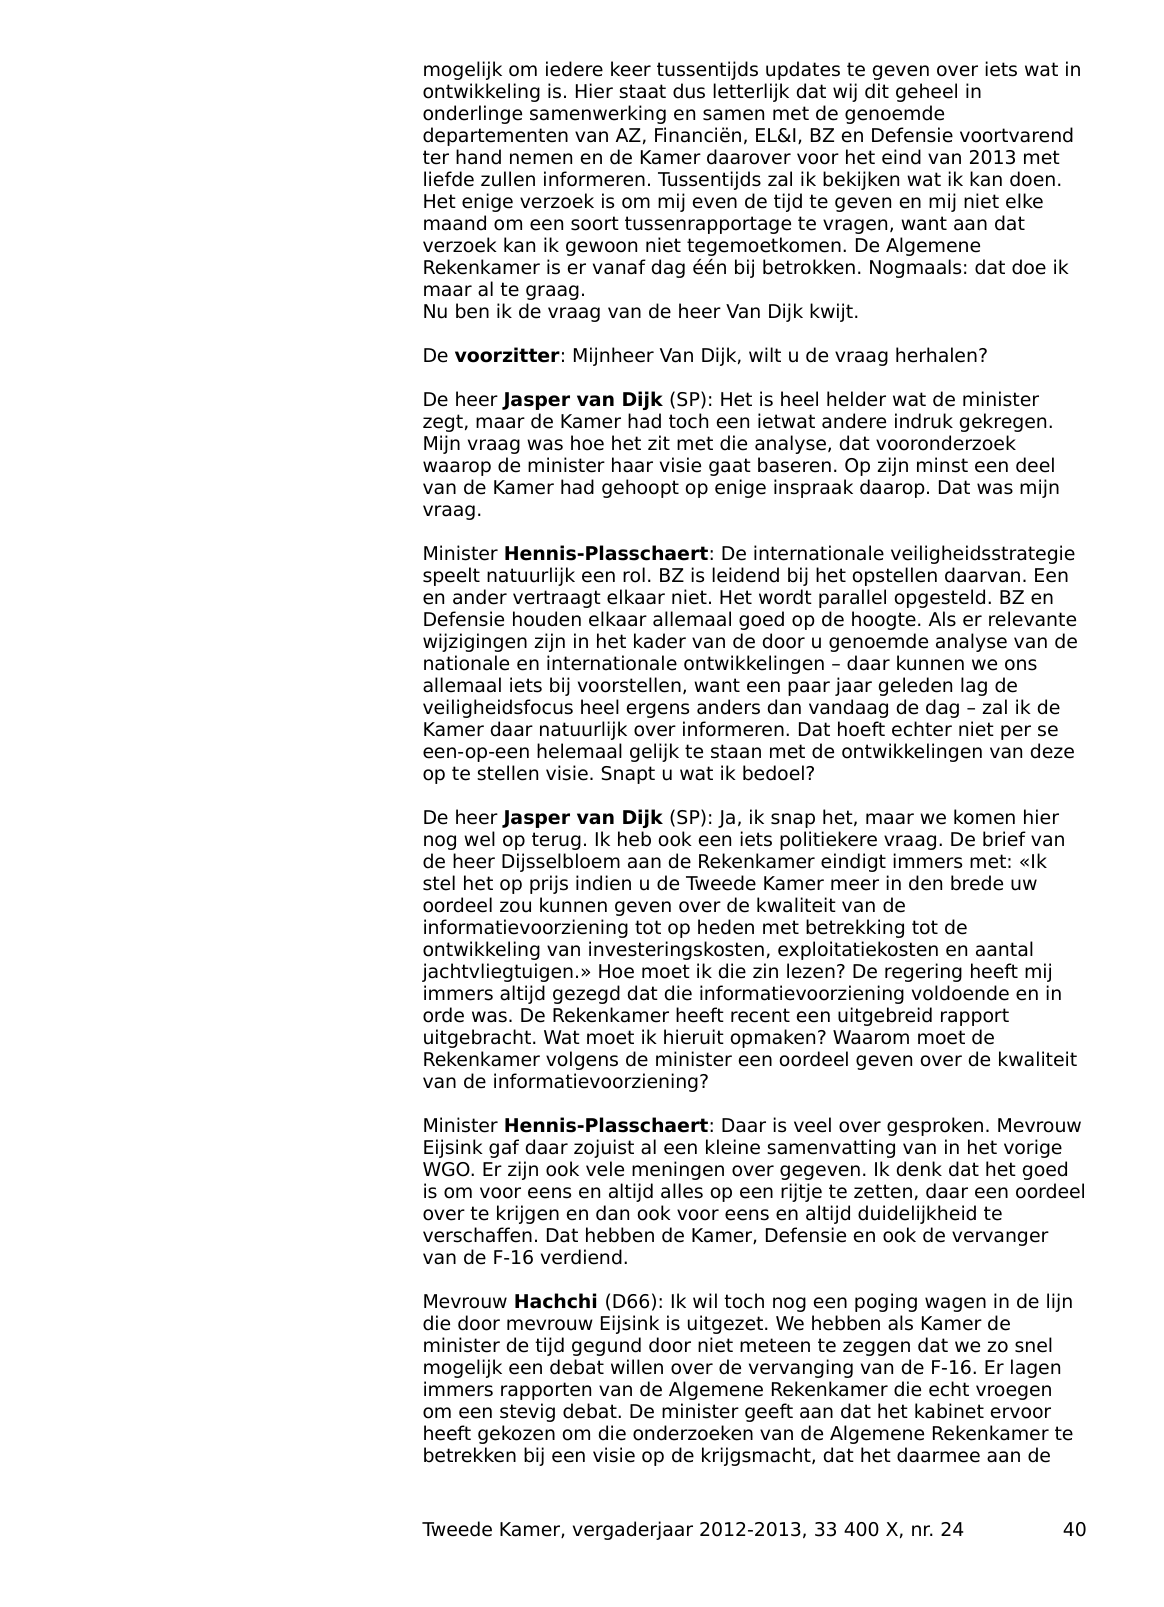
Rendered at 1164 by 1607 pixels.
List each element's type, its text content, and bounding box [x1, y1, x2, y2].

text De heer Jasper van Dijk (SP): Het is heel helder wat de minister zegt, maar de Kamer had toch een ietwat andere indruk gekregen. Mijn vraag was hoe het zit met die analyse, dat vooronderzoek waarop de minister haar visie gaat baseren. Op zijn minst een deel van de Kamer had gehoopt op enige inspraak daarop. Dat was mijn vraag. [422, 389, 1087, 521]
text Minister Hennis-Plasschaert: Daar is veel over gesproken. Mevrouw Eijsink gaf daar zojuist al een kleine samenvatting van in het vorige WGO. Er zijn ook vele meningen over gegeven. Ik denk dat het goed is om voor eens en altijd alles op een rijtje te zetten, daar een oordeel over te krijgen en dan ook voor eens en altijd duidelijkheid te verschaffen. Dat hebben de Kamer, Defensie en ook de vervanger van de F-16 verdiend. [422, 1115, 1087, 1269]
text mogelijk om iedere keer tussentijds updates te geven over iets wat in ontwikkeling is. Hier staat dus letterlijk dat wij dit geheel in onderlinge samenwerking en samen met de genoemde departementen van AZ, Financiën, EL&I, BZ en Defensie voortvarend ter hand nemen en de Kamer daarover voor het eind van 2013 met liefde zullen informeren. Tussentijds zal ik bekijken wat ik kan doen. Het enige verzoek is om mij even de tijd te geven en mij niet elke maand om een soort tussenrapportage te vragen, want aan dat verzoek kan ik gewoon niet tegemoetkomen. De Algemene Rekenkamer is er vanaf dag één bij betrokken. Nogmaals: dat doe ik maar al te graag. [422, 59, 1087, 301]
text Minister Hennis-Plasschaert: De internationale veiligheidsstrategie speelt natuurlijk een rol. BZ is leidend bij het opstellen daarvan. Een en ander vertraagt elkaar niet. Het wordt parallel opgesteld. BZ en Defensie houden elkaar allemaal goed op de hoogte. Als er relevante wijzigingen zijn in het kader van de door u genoemde analyse van de nationale en internationale ontwikkelingen – daar kunnen we ons allemaal iets bij voorstellen, want een paar jaar geleden lag de veiligheidsfocus heel ergens anders dan vandaag de dag – zal ik de Kamer daar natuurlijk over informeren. Dat hoeft echter niet per se een-op-een helemaal gelijk te staan met de ontwikkelingen van deze op te stellen visie. Snapt u wat ik bedoel? [422, 543, 1087, 785]
text De voorzitter: Mijnheer Van Dijk, wilt u de vraag herhalen? [422, 345, 1087, 367]
text De heer Jasper van Dijk (SP): Ja, ik snap het, maar we komen hier nog wel op terug. Ik heb ook een iets politiekere vraag. De brief van de heer Dijsselbloem aan de Rekenkamer eindigt immers met: «Ik stel het op prijs indien u de Tweede Kamer meer in den brede uw oordeel zou kunnen geven over de kwaliteit van de informatievoorziening tot op heden met betrekking tot de ontwikkeling van investeringskosten, exploitatiekosten en aantal jachtvliegtuigen.» Hoe moet ik die zin lezen? De regering heeft mij immers altijd gezegd dat die informatievoorziening voldoende en in orde was. De Rekenkamer heeft recent een uitgebreid rapport uitgebracht. Wat moet ik hieruit opmaken? Waarom moet de Rekenkamer volgens de minister een oordeel geven over de kwaliteit van de informatievoorziening? [422, 807, 1087, 1093]
text Nu ben ik de vraag van de heer Van Dijk kwijt. [422, 301, 1087, 323]
text Mevrouw Hachchi (D66): Ik wil toch nog een poging wagen in de lijn die door mevrouw Eijsink is uitgezet. We hebben als Kamer de minister de tijd gegund door niet meteen te zeggen dat we zo snel mogelijk een debat willen over de vervanging van de F-16. Er lagen immers rapporten van de Algemene Rekenkamer die echt vroegen om een stevig debat. De minister geeft aan dat het kabinet ervoor heeft gekozen om die onderzoeken van de Algemene Rekenkamer te betrekken bij een visie op de krijgsmacht, dat het daarmee aan de [422, 1291, 1087, 1467]
